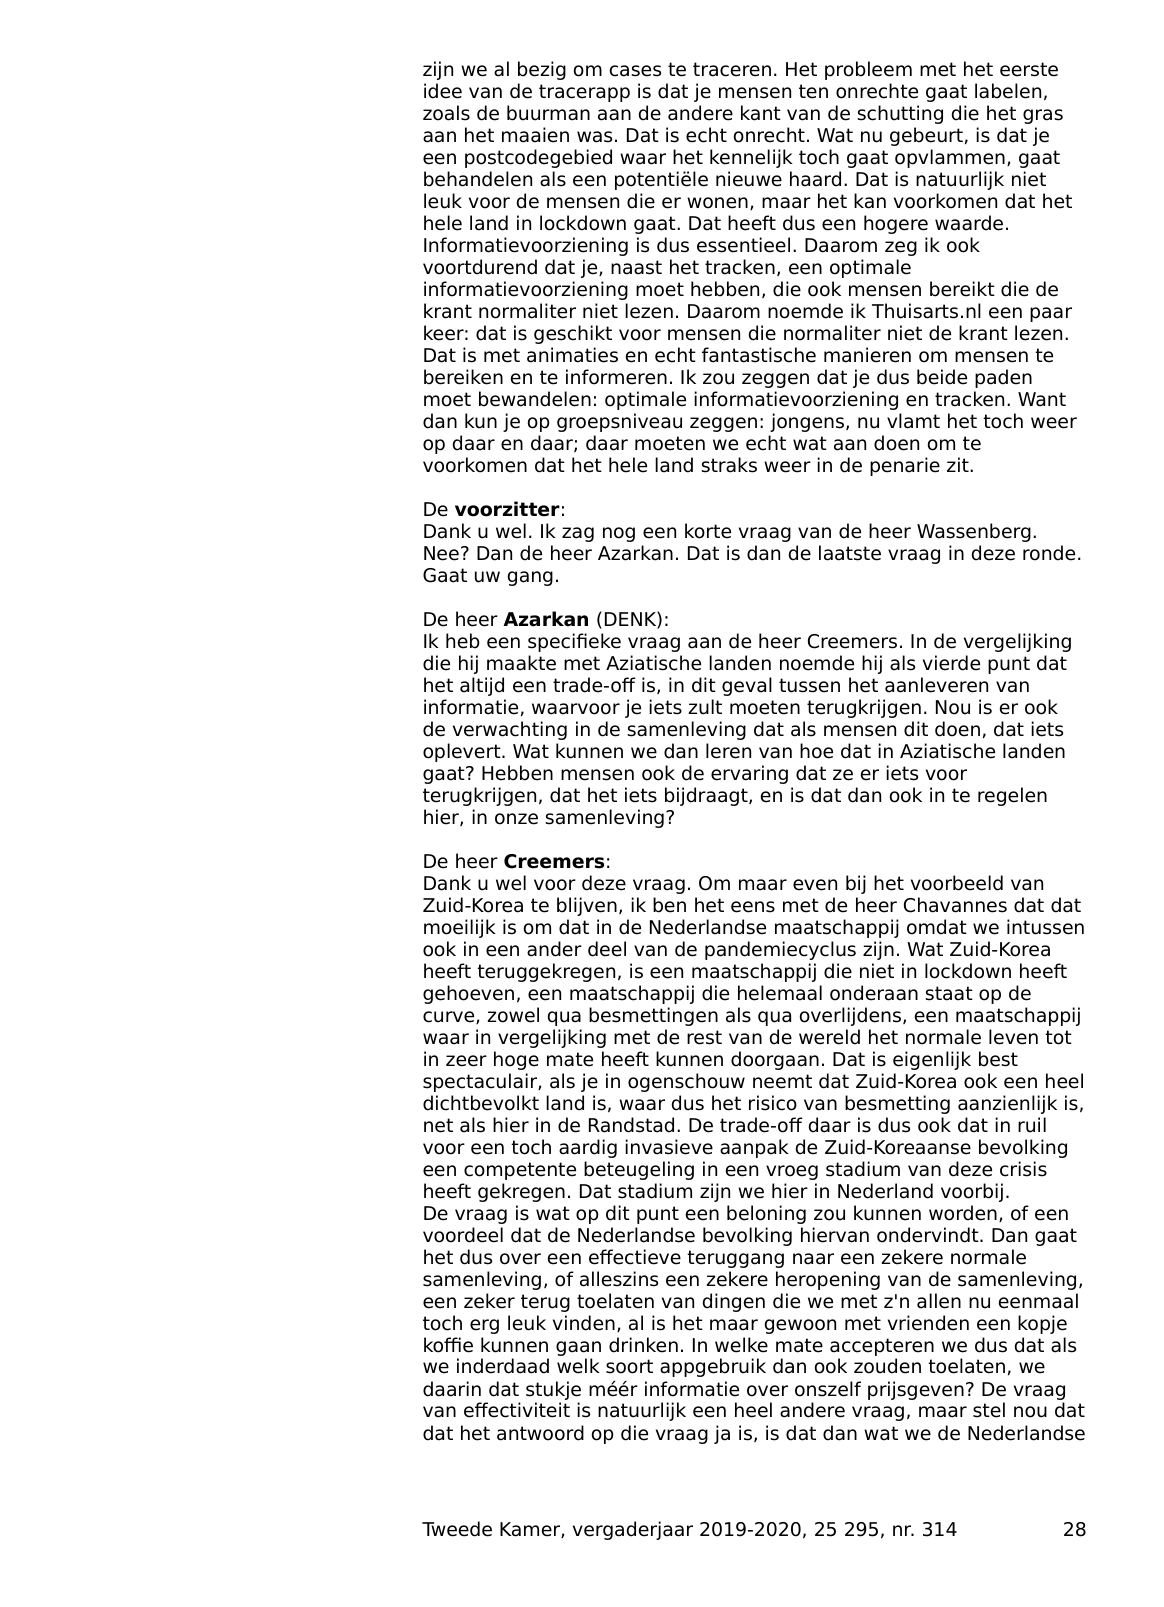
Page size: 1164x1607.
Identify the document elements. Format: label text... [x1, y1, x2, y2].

text zijn we al bezig om cases te traceren. Het probleem met het eerste idee van de tracerapp is dat je mensen ten onrechte gaat labelen, zoals de buurman aan de andere kant van de schutting die het gras aan het maaien was. Dat is echt onrecht. Wat nu gebeurt, is dat je een postcodegebied waar het kennelijk toch gaat opvlammen, gaat behandelen als een potentiële nieuwe haard. Dat is natuurlijk niet leuk voor de mensen die er wonen, maar het kan voorkomen dat het hele land in lockdown gaat. Dat heeft dus een hogere waarde. [422, 59, 1087, 235]
text Informatievoorziening is dus essentieel. Daarom zeg ik ook voortdurend dat je, naast het tracken, een optimale informatievoorziening moet hebben, die ook mensen bereikt die de krant normaliter niet lezen. Daarom noemde ik Thuisarts.nl een paar keer: dat is geschikt voor mensen die normaliter niet de krant lezen. Dat is met animaties en echt fantastische manieren om mensen te bereiken en te informeren. Ik zou zeggen dat je dus beide paden moet bewandelen: optimale informatievoorziening en tracken. Want dan kun je op groepsniveau zeggen: jongens, nu vlamt het toch weer op daar en daar; daar moeten we echt wat aan doen om te voorkomen dat het hele land straks weer in de penarie zit. [422, 235, 1087, 477]
text De voorzitter: [422, 499, 1087, 521]
text De heer Creemers: [422, 851, 1087, 873]
text Dank u wel voor deze vraag. Om maar even bij het voorbeeld van Zuid-Korea te blijven, ik ben het eens met de heer Chavannes dat dat moeilijk is om dat in de Nederlandse maatschappij omdat we intussen ook in een ander deel van de pandemiecyclus zijn. Wat Zuid-Korea heeft teruggekregen, is een maatschappij die niet in lockdown heeft gehoeven, een maatschappij die helemaal onderaan staat op de curve, zowel qua besmettingen als qua overlijdens, een maatschappij waar in vergelijking met de rest van de wereld het normale leven tot in zeer hoge mate heeft kunnen doorgaan. Dat is eigenlijk best spectaculair, als je in ogenschouw neemt dat Zuid-Korea ook een heel dichtbevolkt land is, waar dus het risico van besmetting aanzienlijk is, net als hier in de Randstad. De trade-off daar is dus ook dat in ruil voor een toch aardig invasieve aanpak de Zuid-Koreaanse bevolking een competente beteugeling in een vroeg stadium van deze crisis heeft gekregen. Dat stadium zijn we hier in Nederland voorbij. [422, 873, 1087, 1203]
text Dank u wel. Ik zag nog een korte vraag van de heer Wassenberg. Nee? Dan de heer Azarkan. Dat is dan de laatste vraag in deze ronde. Gaat uw gang. [422, 521, 1087, 587]
text De heer Azarkan (DENK): [422, 609, 1087, 631]
text Ik heb een specifieke vraag aan de heer Creemers. In de vergelijking die hij maakte met Aziatische landen noemde hij als vierde punt dat het altijd een trade-off is, in dit geval tussen het aanleveren van informatie, waarvoor je iets zult moeten terugkrijgen. Nou is er ook de verwachting in de samenleving dat als mensen dit doen, dat iets oplevert. Wat kunnen we dan leren van hoe dat in Aziatische landen gaat? Hebben mensen ook de ervaring dat ze er iets voor terugkrijgen, dat het iets bijdraagt, en is dat dan ook in te regelen hier, in onze samenleving? [422, 631, 1087, 829]
text De vraag is wat op dit punt een beloning zou kunnen worden, of een voordeel dat de Nederlandse bevolking hiervan ondervindt. Dan gaat het dus over een effectieve teruggang naar een zekere normale samenleving, of alleszins een zekere heropening van de samenleving, een zeker terug toelaten van dingen die we met z'n allen nu eenmaal toch erg leuk vinden, al is het maar gewoon met vrienden een kopje koffie kunnen gaan drinken. In welke mate accepteren we dus dat als we inderdaad welk soort appgebruik dan ook zouden toelaten, we daarin dat stukje méér informatie over onszelf prijsgeven? De vraag van effectiviteit is natuurlijk een heel andere vraag, maar stel nou dat dat het antwoord op die vraag ja is, is dat dan wat we de Nederlandse [422, 1203, 1087, 1444]
